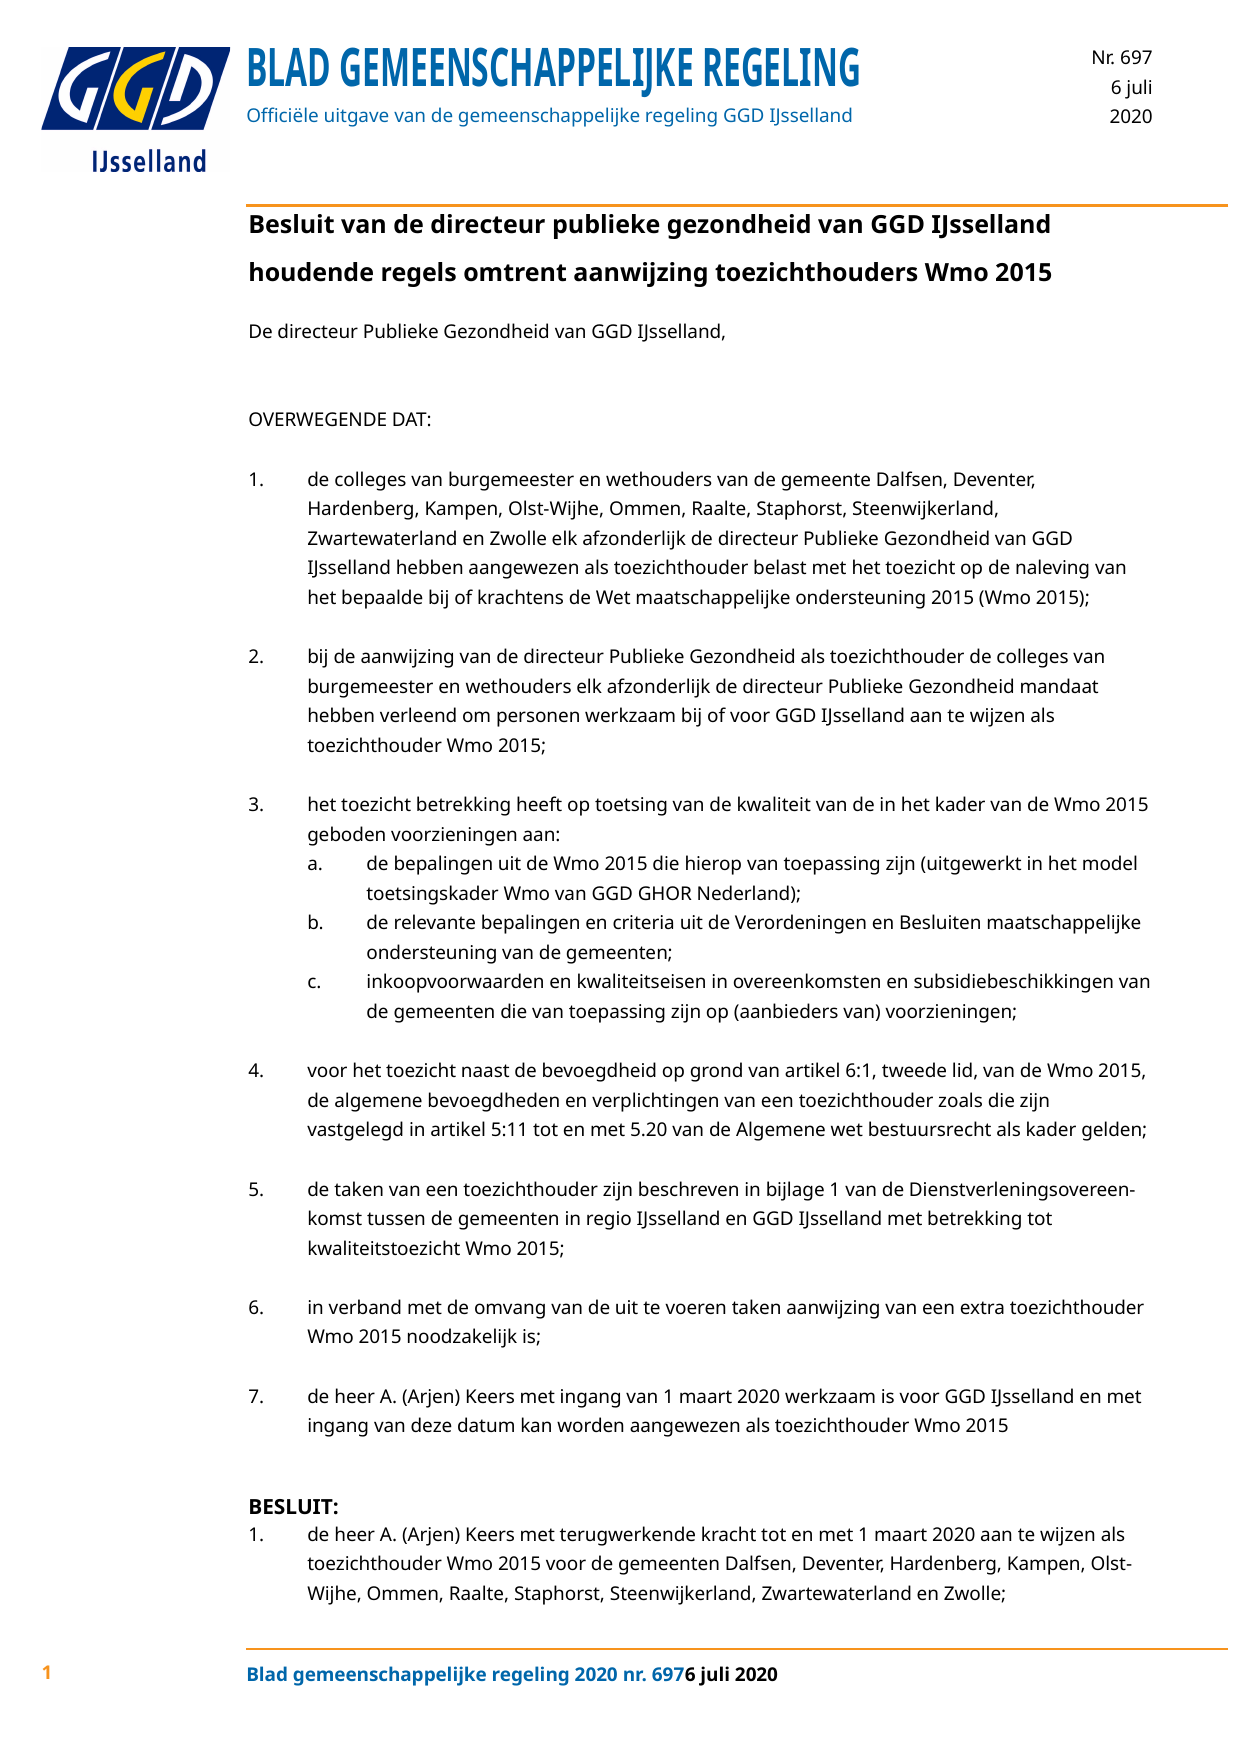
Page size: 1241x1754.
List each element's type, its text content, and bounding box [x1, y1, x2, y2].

list het toezicht betrekking heeft op toetsing van de kwaliteit van de in het kader van de Wmo 2015 geboden voorzieningen aan: [248, 791, 1152, 847]
text BESLUIT: [248, 1492, 1152, 1521]
text Besluit van de directeur publieke gezondheid van GGD IJsselland houdende regels omtrent aanwijzing toezichthouders Wmo 2015 [248, 207, 1152, 288]
list de heer A. (Arjen) Keers met terugwerkende kracht tot en met 1 maart 2020 aan te wijzen als toezichthouder Wmo 2015 voor de gemeenten Dalfsen, Deventer, Hardenberg, Kampen, Olst-Wijhe, Ommen, Raalte, Staphorst, Steenwijkerland, Zwartewaterland en Zwolle; [248, 1521, 1152, 1606]
list de taken van een toezichthouder zijn beschreven in bijlage 1 van de Dienstverleningsovereen-komst tussen de gemeenten in regio IJsselland en GGD IJsselland met betrekking tot kwaliteitstoezicht Wmo 2015; [248, 1176, 1152, 1261]
list de heer A. (Arjen) Keers met ingang van 1 maart 2020 werkzaam is voor GGD IJsselland en met ingang van deze datum kan worden aangewezen als toezichthouder Wmo 2015 [248, 1383, 1152, 1438]
picture [41, 47, 231, 172]
list de bepalingen uit de Wmo 2015 die hierop van toepassing zijn (uitgewerkt in het model toetsingskader Wmo van GGD GHOR Nederland); [307, 850, 1152, 906]
list bij de aanwijzing van de directeur Publieke Gezondheid als toezichthouder de colleges van burgemeester en wethouders elk afzonderlijk de directeur Publieke Gezondheid mandaat hebben verleend om personen werkzaam bij of voor GGD IJsselland aan te wijzen als toezichthouder Wmo 2015; [248, 643, 1152, 758]
list in verband met de omvang van de uit te voeren taken aanwijzing van een extra toezichthouder Wmo 2015 noodzakelijk is; [248, 1294, 1152, 1349]
list voor het toezicht naast de bevoegdheid op grond van artikel 6:1, tweede lid, van de Wmo 2015, de algemene bevoegdheden en verplichtingen van een toezichthouder zoals die zijn vastgelegd in artikel 5:11 tot en met 5.20 van de Algemene wet bestuursrecht als kader gelden; [248, 1057, 1152, 1142]
list inkoopvoorwaarden en kwaliteitseisen in overeenkomsten en subsidiebeschikkingen van de gemeenten die van toepassing zijn op (aanbieders van) voorzieningen; [307, 969, 1152, 1024]
text De directeur Publieke Gezondheid van GGD IJsselland, [248, 318, 1152, 344]
text OVERWEGENDE DAT: [248, 407, 1152, 432]
list de relevante bepalingen en criteria uit de Verordeningen en Besluiten maatschappelijke ondersteuning van de gemeenten; [307, 909, 1152, 965]
list de colleges van burgemeester en wethouders van de gemeente Dalfsen, Deventer, Hardenberg, Kampen, Olst-Wijhe, Ommen, Raalte, Staphorst, Steenwijkerland, Zwartewaterland en Zwolle elk afzonderlijk de directeur Publieke Gezondheid van GGD IJsselland hebben aangewezen als toezichthouder belast met het toezicht op de naleving van het bepaalde bij of krachtens de Wet maatschappelijke ondersteuning 2015 (Wmo 2015); [248, 466, 1152, 610]
